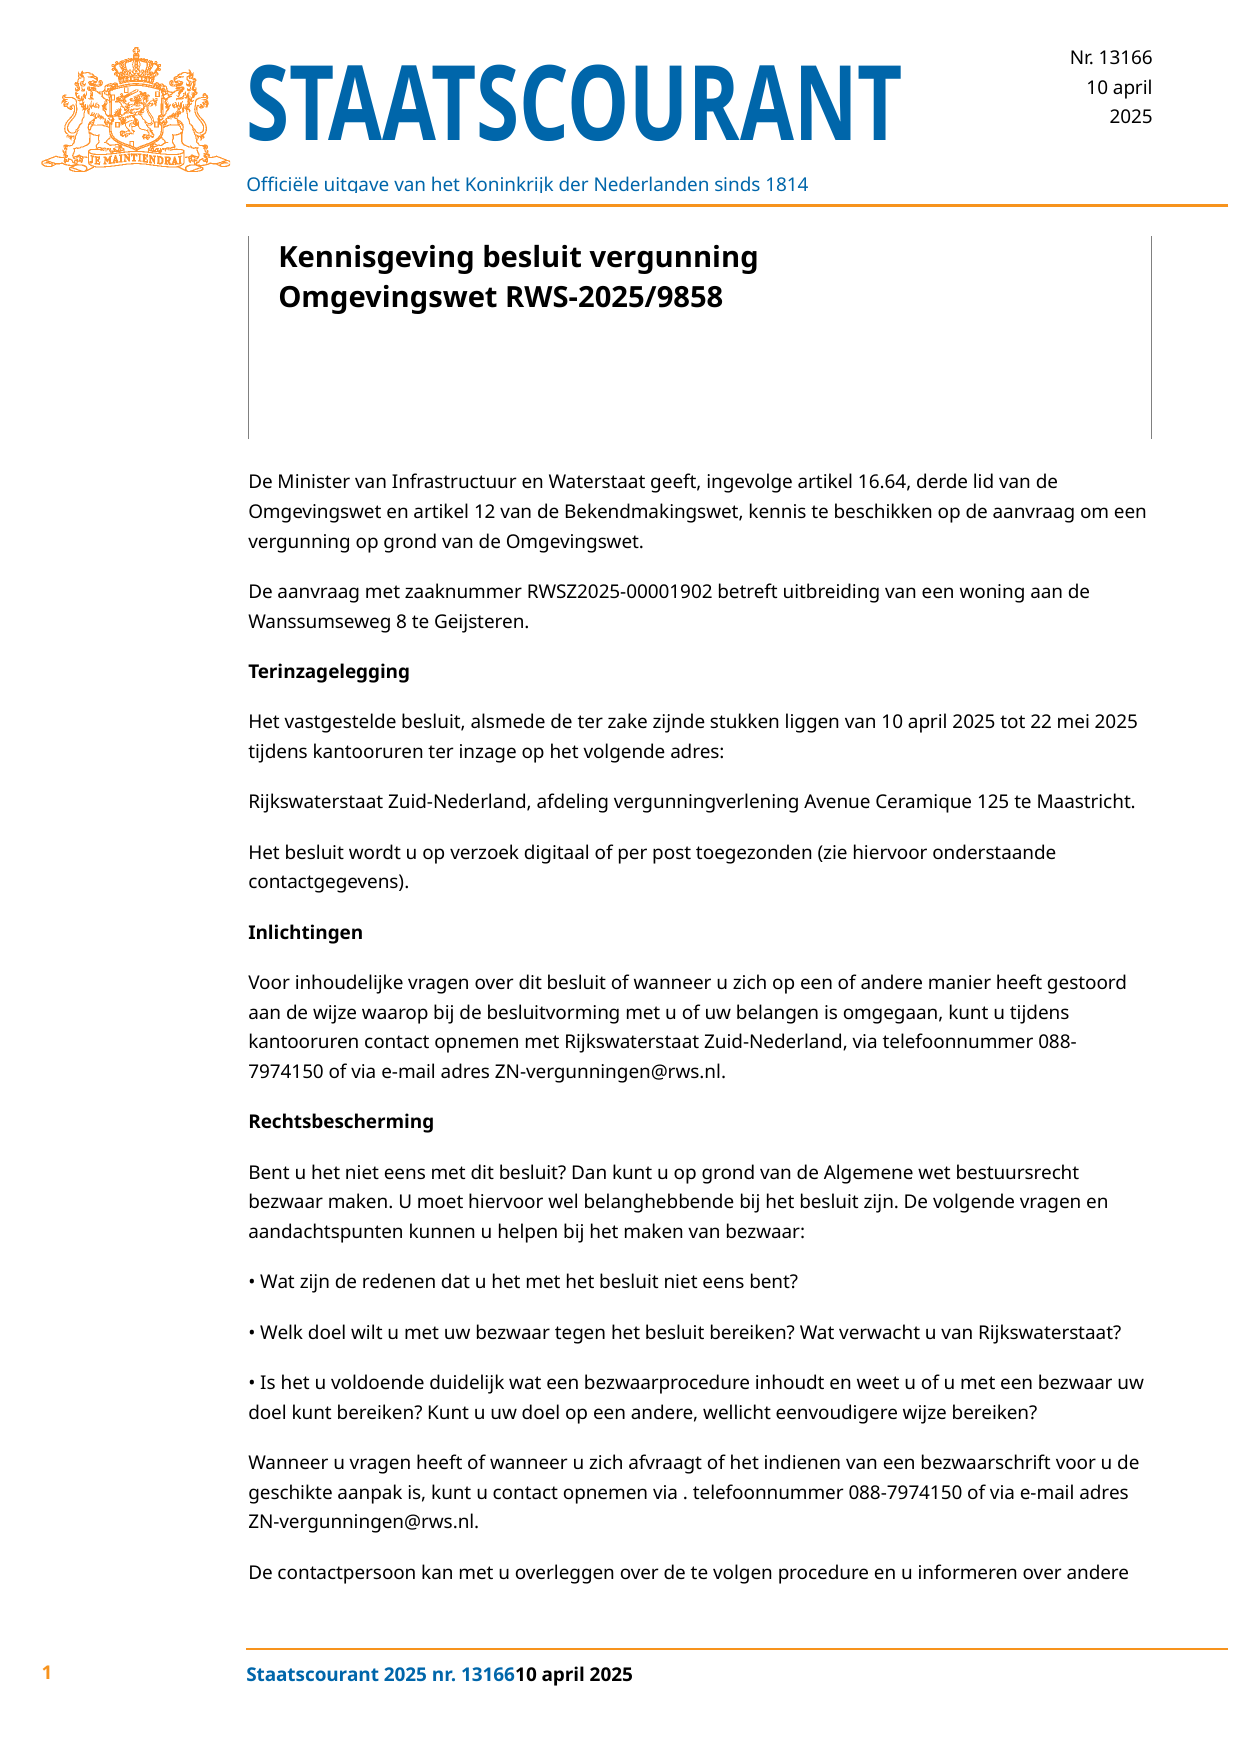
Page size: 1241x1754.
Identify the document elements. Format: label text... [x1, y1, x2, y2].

text • Welk doel wilt u met uw bezwaar tegen het besluit bereiken? Wat verwacht u van Rijkswaterstaat? [248, 1319, 1152, 1345]
table_header Kennisgeving besluit vergunning Omgevingswet RWS-2025/9858 [249, 236, 850, 439]
text De aanvraag met zaaknummer RWSZ2025-00001902 betreft uitbreiding van een woning aan de Wanssumseweg 8 te Geijsteren. [248, 578, 1152, 633]
text Terinzagelegging [248, 658, 1152, 684]
text Voor inhoudelijke vragen over dit besluit of wanneer u zich op een of andere manier heeft gestoord aan de wijze waarop bij de besluitvorming met u of uw belangen is omgegaan, kunt u tijdens kantooruren contact opnemen met Rijkswaterstaat Zuid-Nederland, via telefoonnummer 088-7974150 of via e-mail adres ZN-vergunningen@rws.nl. [248, 969, 1152, 1084]
table_header [850, 414, 1151, 439]
text Het besluit wordt u op verzoek digitaal of per post toegezonden (zie hiervoor onderstaande contactgegevens). [248, 839, 1152, 894]
table_header [1090, 236, 1151, 413]
text Bent u het niet eens met dit besluit? Dan kunt u op grond van de Algemene wet bestuursrecht bezwaar maken. U moet hiervoor wel belanghebbende bij het besluit zijn. De volgende vragen en aandachtspunten kunnen u helpen bij het maken van bezwaar: [248, 1159, 1152, 1244]
text • Is het u voldoende duidelijk wat een bezwaarprocedure inhoudt en weet u of u met een bezwaar uw doel kunt bereiken? Kunt u uw doel op een andere, wellicht eenvoudigere wijze bereiken? [248, 1369, 1152, 1425]
text Inlichtingen [248, 919, 1152, 945]
table_header [850, 236, 912, 413]
text Rechtsbescherming [248, 1109, 1152, 1134]
text Het vastgestelde besluit, alsmede de ter zake zijnde stukken liggen van 10 april 2025 tot 22 mei 2025 tijdens kantooruren ter inzage op het volgende adres: [248, 709, 1152, 764]
text Rijkswaterstaat Zuid-Nederland, afdeling vergunningverlening Avenue Ceramique 125 te Maastricht. [248, 789, 1152, 814]
text De Minister van Infrastructuur en Waterstaat geeft, ingevolge artikel 16.64, derde lid van de Omgevingswet en artikel 12 van de Bekendmakingswet, kennis te beschikken op de aanvraag om een vergunning op grond van de Omgevingswet. [248, 469, 1152, 553]
picture [912, 236, 1090, 414]
text • Wat zijn de redenen dat u het met het besluit niet eens bent? [248, 1269, 1152, 1294]
picture [41, 47, 231, 172]
text De contactpersoon kan met u overleggen over de te volgen procedure en u informeren over andere [248, 1559, 1152, 1585]
text Wanneer u vragen heeft of wanneer u zich afvraagt of het indienen van een bezwaarschrift voor u de geschikte aanpak is, kunt u contact opnemen via . telefoonnummer 088-7974150 of via e-mail adres ZN-vergunningen@rws.nl. [248, 1449, 1152, 1534]
